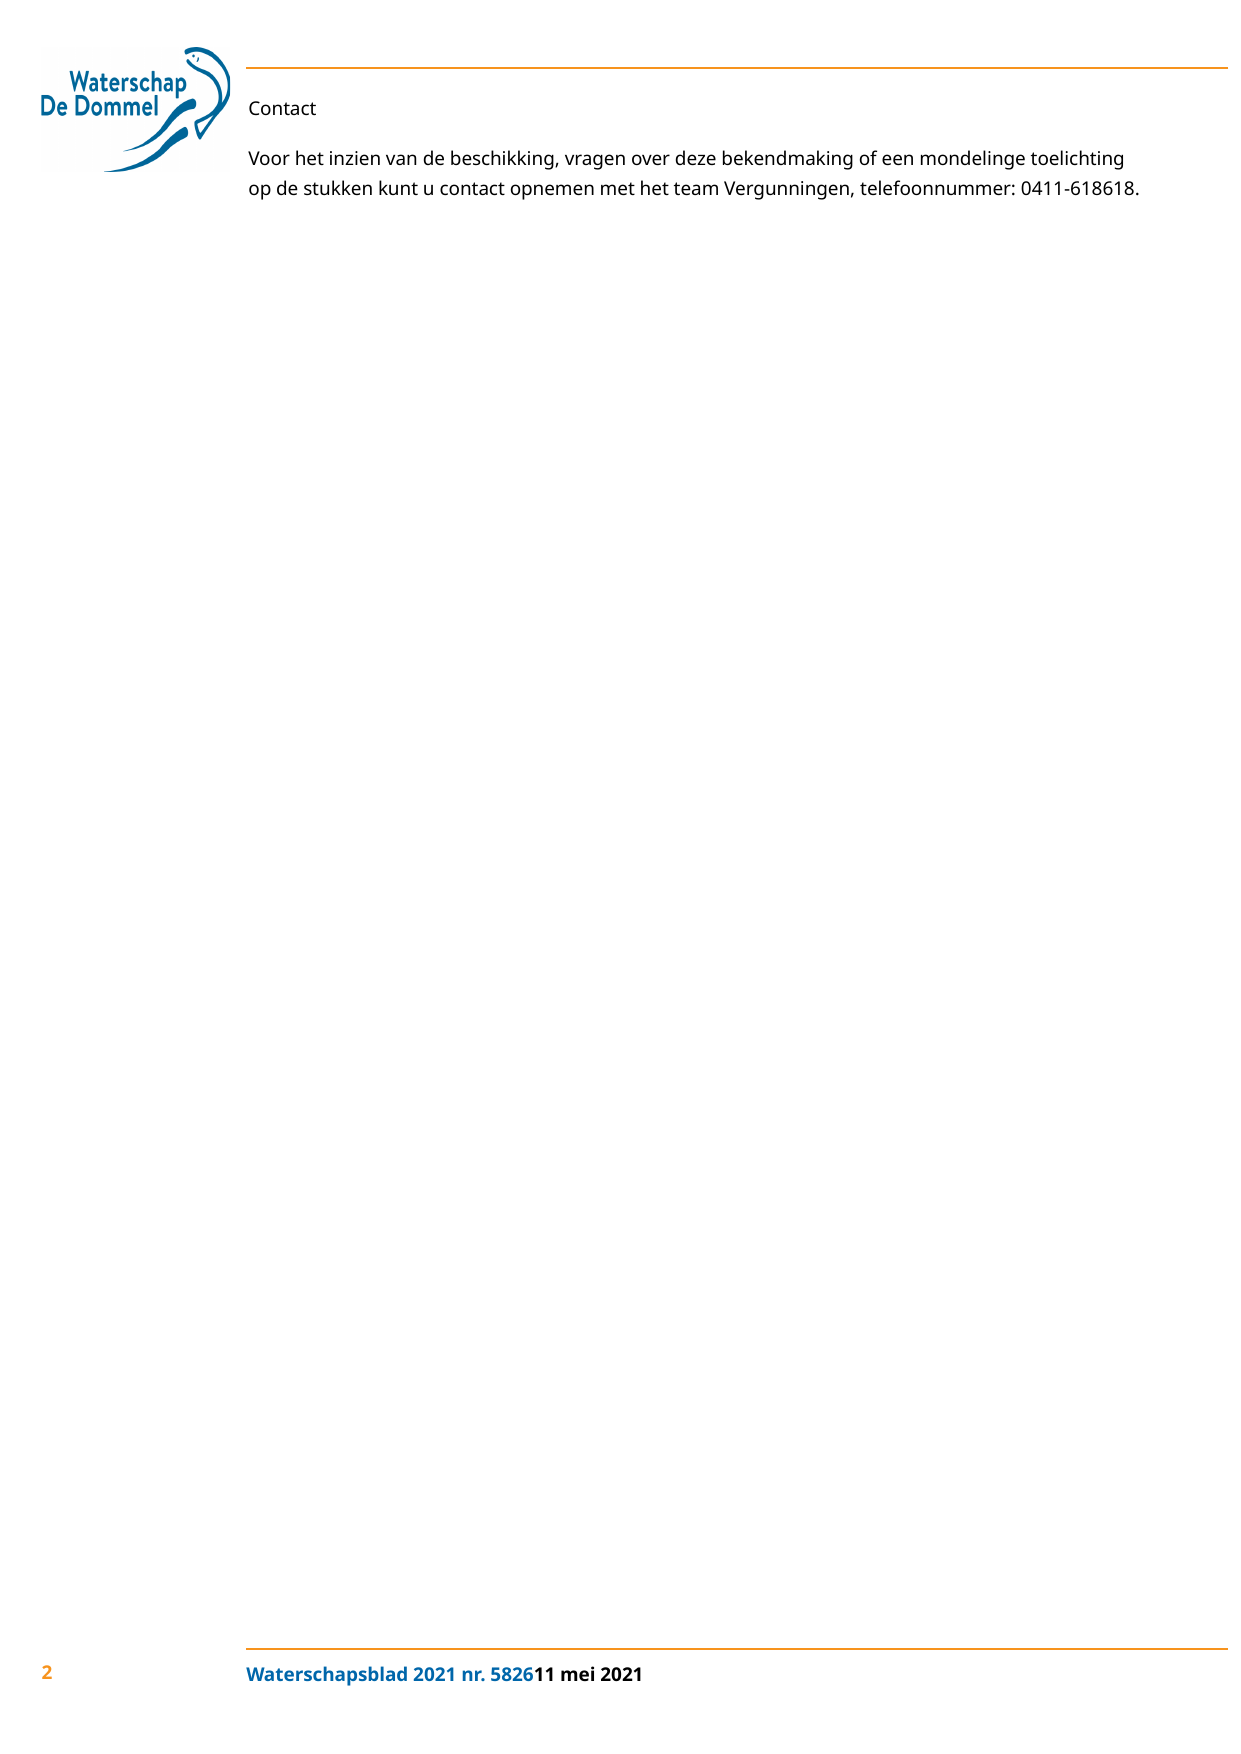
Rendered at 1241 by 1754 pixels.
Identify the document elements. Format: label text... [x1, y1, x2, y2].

picture [198, 118, 210, 131]
picture [204, 47, 231, 76]
text Contact [248, 95, 1152, 121]
picture [41, 47, 231, 172]
text Voor het inzien van de beschikking, vragen over deze bekendmaking of een mondelinge toelichting op de stukken kunt u contact opnemen met het team Vergunningen, telefoonnummer: 0411-618618. [248, 145, 1152, 201]
picture [45, 99, 51, 111]
